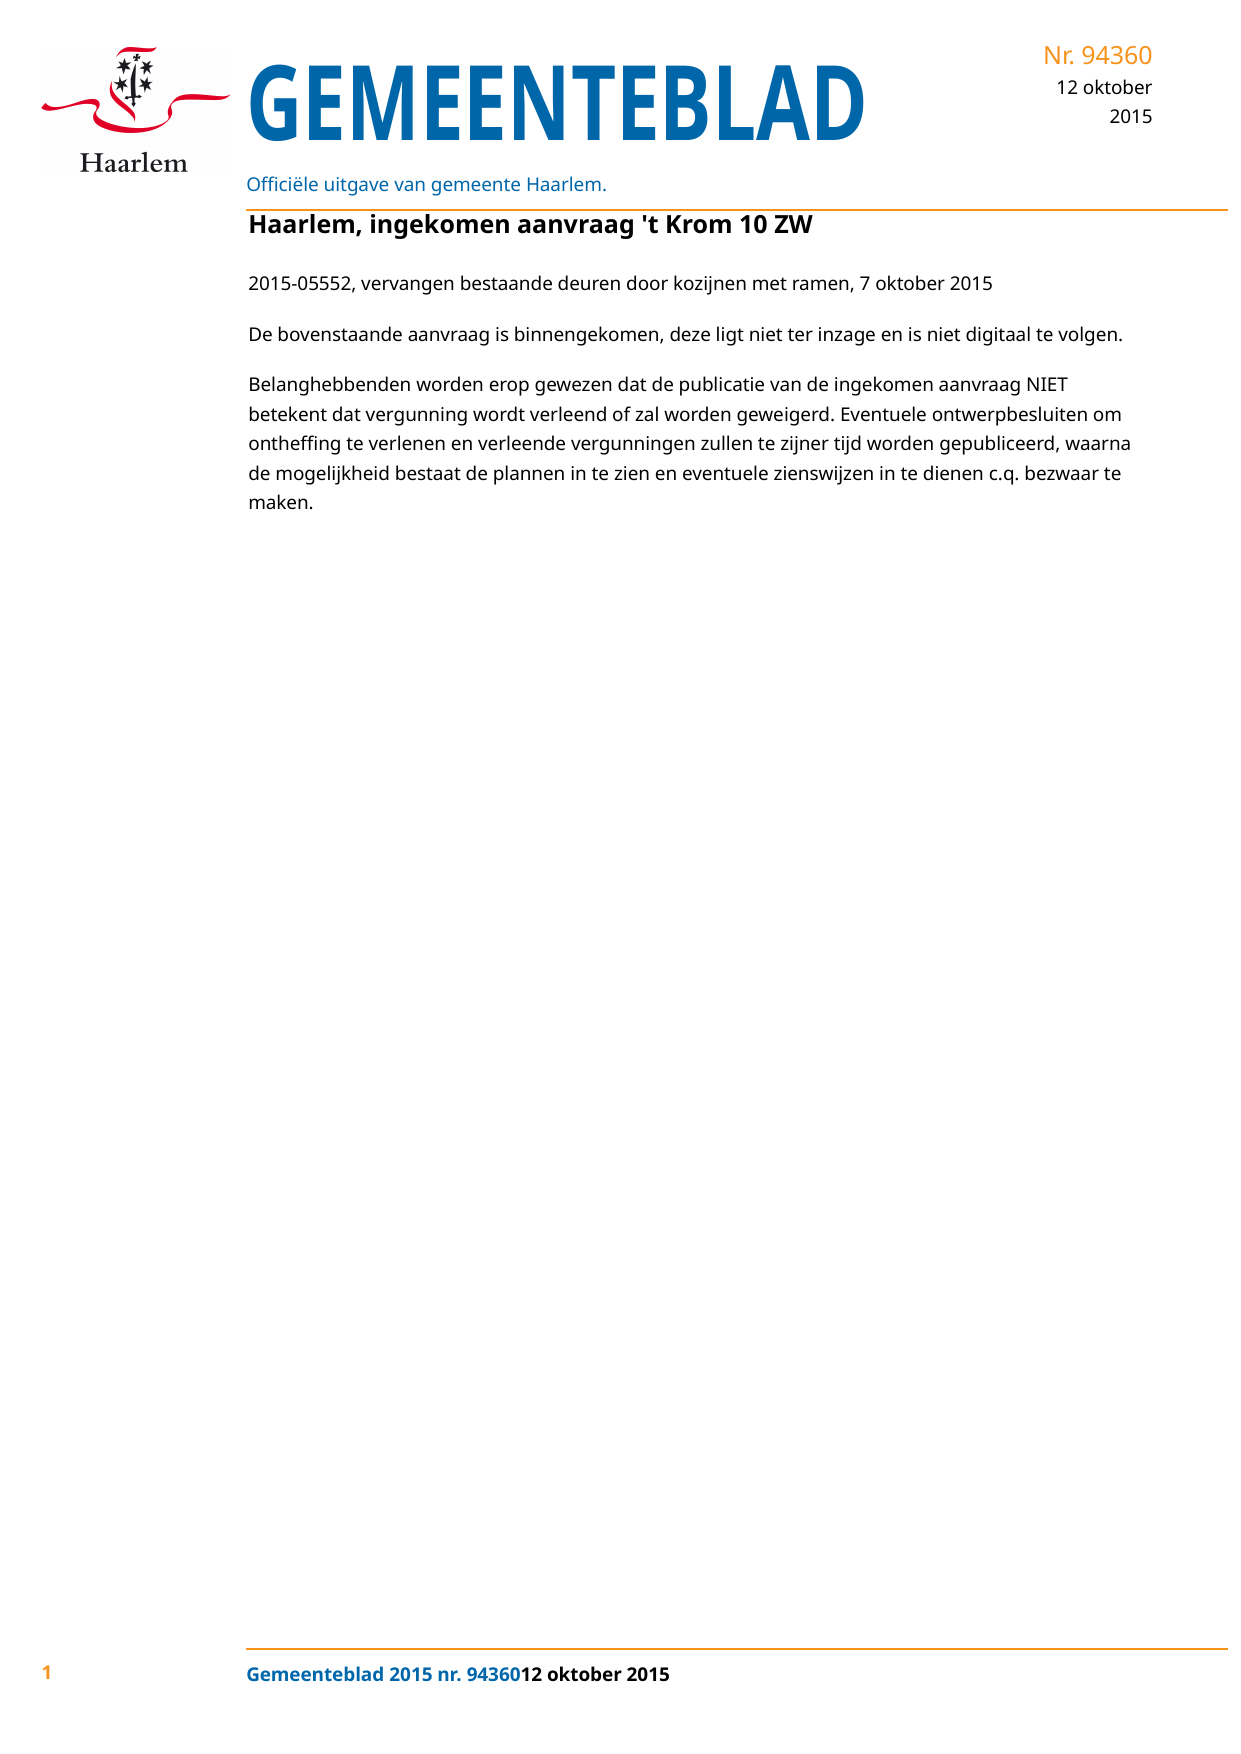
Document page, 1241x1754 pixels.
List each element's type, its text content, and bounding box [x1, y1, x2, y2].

text Belanghebbenden worden erop gewezen dat de publicatie van de ingekomen aanvraag NIET betekent dat vergunning wordt verleend of zal worden geweigerd. Eventuele ontwerpbesluiten om ontheffing te verlenen en verleende vergunningen zullen te zijner tijd worden gepubliceerd, waarna de mogelijkheid bestaat de plannen in te zien en eventuele zienswijzen in te dienen c.q. bezwaar te maken. [248, 371, 1152, 515]
text De bovenstaande aanvraag is binnengekomen, deze ligt niet ter inzage en is niet digitaal te volgen. [248, 321, 1152, 346]
text 2015-05552, vervangen bestaande deuren door kozijnen met ramen, 7 oktober 2015 [248, 270, 1152, 296]
picture [41, 47, 231, 172]
text Haarlem, ingekomen aanvraag 't Krom 10 ZW [248, 211, 1152, 241]
